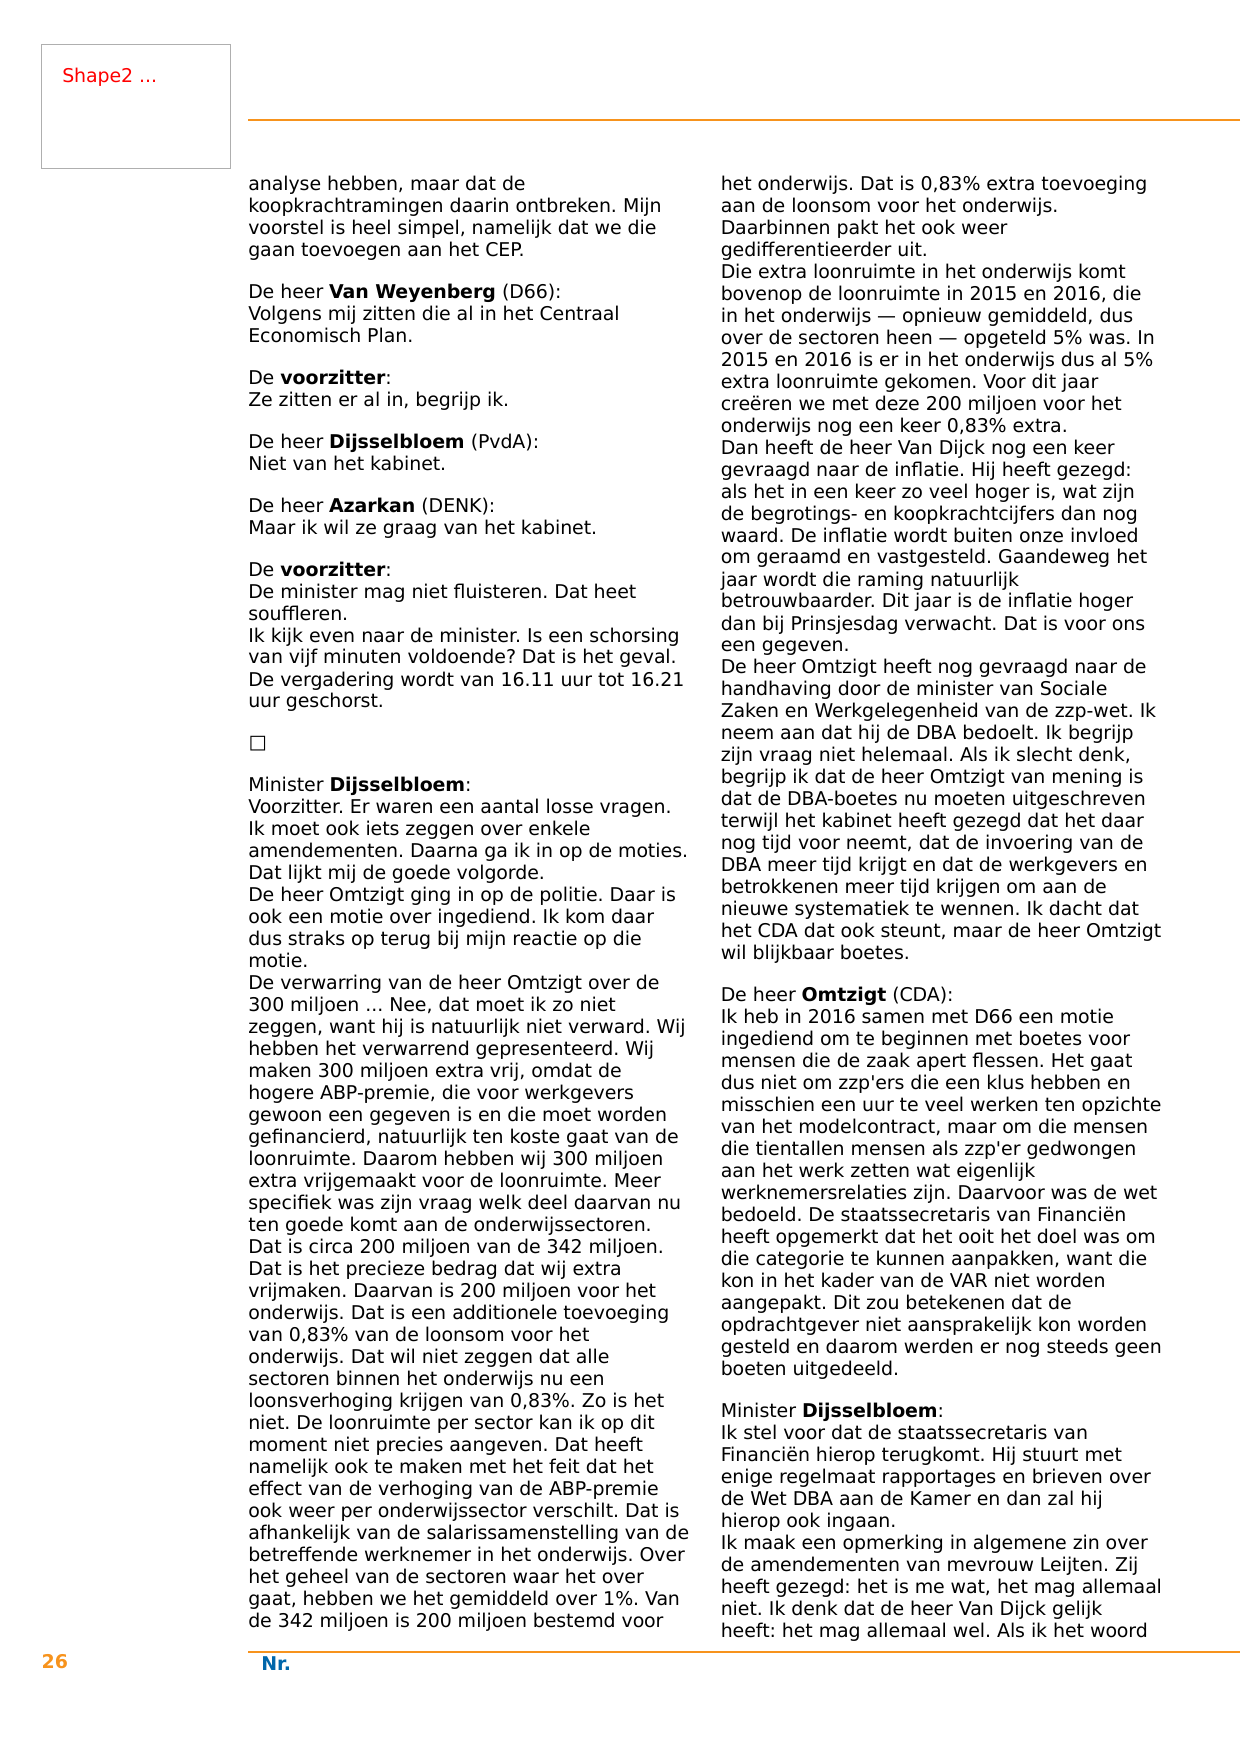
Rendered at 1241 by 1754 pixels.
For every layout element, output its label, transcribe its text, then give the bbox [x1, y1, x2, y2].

text De minister mag niet fluisteren. Dat heet souffleren. [248, 581, 691, 624]
text Voorzitter. Er waren een aantal losse vragen. Ik moet ook iets zeggen over enkele amendementen. Daarna ga ik in op de moties. Dat lijkt mij de goede volgorde. [248, 796, 691, 884]
text Minister Dijsselbloem: [248, 774, 691, 796]
text ⬜ [248, 732, 691, 754]
text Die extra loonruimte in het onderwijs komt bovenop de loonruimte in 2015 en 2016, die in het onderwijs — opnieuw gemiddeld, dus over de sectoren heen — opgeteld 5% was. In 2015 en 2016 is er in het onderwijs dus al 5% extra loonruimte gekomen. Voor dit jaar creëren we met deze 200 miljoen voor het onderwijs nog een keer 0,83% extra. [721, 261, 1163, 437]
text Ik maak een opmerking in algemene zin over de amendementen van mevrouw Leijten. Zij heeft gezegd: het is me wat, het mag allemaal niet. Ik denk dat de heer Van Dijck gelijk heeft: het mag allemaal wel. Als ik het woord [721, 1532, 1163, 1641]
text De heer Dijsselbloem (PvdA): [248, 431, 691, 453]
text De voorzitter: [248, 558, 691, 581]
text De heer Azarkan (DENK): [248, 494, 691, 517]
text Minister Dijsselbloem: [721, 1400, 1163, 1422]
text De heer Omtzigt heeft nog gevraagd naar de handhaving door de minister van Sociale Zaken en Werkgelegenheid van de zzp-wet. Ik neem aan dat hij de DBA bedoelt. Ik begrijp zijn vraag niet helemaal. Als ik slecht denk, begrijp ik dat de heer Omtzigt van mening is dat de DBA-boetes nu moeten uitgeschreven terwijl het kabinet heeft gezegd dat het daar nog tijd voor neemt, dat de invoering van de DBA meer tijd krijgt en dat de werkgevers en betrokkenen meer tijd krijgen om aan de nieuwe systematiek te wennen. Ik dacht dat het CDA dat ook steunt, maar de heer Omtzigt wil blijkbaar boetes. [721, 656, 1163, 964]
text analyse hebben, maar dat de koopkrachtramingen daarin ontbreken. Mijn voorstel is heel simpel, namelijk dat we die gaan toevoegen aan het CEP. [248, 173, 691, 261]
text het onderwijs. Dat is 0,83% extra toevoeging aan de loonsom voor het onderwijs. Daarbinnen pakt het ook weer gedifferentieerder uit. [721, 173, 1163, 261]
text Ik heb in 2016 samen met D66 een motie ingediend om te beginnen met boetes voor mensen die de zaak apert flessen. Het gaat dus niet om zzp'ers die een klus hebben en misschien een uur te veel werken ten opzichte van het modelcontract, maar om die mensen die tientallen mensen als zzp'er gedwongen aan het werk zetten wat eigenlijk werknemersrelaties zijn. Daarvoor was de wet bedoeld. De staatssecretaris van Financiën heeft opgemerkt dat het ooit het doel was om die categorie te kunnen aanpakken, want die kon in het kader van de VAR niet worden aangepakt. Dit zou betekenen dat de opdrachtgever niet aansprakelijk kon worden gesteld en daarom werden er nog steeds geen boeten uitgedeeld. [721, 1006, 1163, 1380]
text De verwarring van de heer Omtzigt over de 300 miljoen ... Nee, dat moet ik zo niet zeggen, want hij is natuurlijk niet verward. Wij hebben het verwarrend gepresenteerd. Wij maken 300 miljoen extra vrij, omdat de hogere ABP-premie, die voor werkgevers gewoon een gegeven is en die moet worden gefinancierd, natuurlijk ten koste gaat van de loonruimte. Daarom hebben wij 300 miljoen extra vrijgemaakt voor de loonruimte. Meer specifiek was zijn vraag welk deel daarvan nu ten goede komt aan de onderwijssectoren. Dat is circa 200 miljoen van de 342 miljoen. Dat is het precieze bedrag dat wij extra vrijmaken. Daarvan is 200 miljoen voor het onderwijs. Dat is een additionele toevoeging van 0,83% van de loonsom voor het onderwijs. Dat wil niet zeggen dat alle sectoren binnen het onderwijs nu een loonsverhoging krijgen van 0,83%. Zo is het niet. De loonruimte per sector kan ik op dit moment niet precies aangeven. Dat heeft namelijk ook te maken met het feit dat het effect van de verhoging van de ABP-premie ook weer per onderwijssector verschilt. Dat is afhankelijk van de salarissamenstelling van de betreffende werknemer in het onderwijs. Over het geheel van de sectoren waar het over gaat, hebben we het gemiddeld over 1%. Van de 342 miljoen is 200 miljoen bestemd voor [248, 972, 691, 1632]
text Volgens mij zitten die al in het Centraal Economisch Plan. [248, 303, 691, 347]
text Niet van het kabinet. [248, 453, 691, 474]
text De heer Van Weyenberg (D66): [248, 281, 691, 303]
text Dan heeft de heer Van Dijck nog een keer gevraagd naar de inflatie. Hij heeft gezegd: als het in een keer zo veel hoger is, wat zijn de begrotings- en koopkrachtcijfers dan nog waard. De inflatie wordt buiten onze invloed om geraamd en vastgesteld. Gaandeweg het jaar wordt die raming natuurlijk betrouwbaarder. Dit jaar is de inflatie hoger dan bij Prinsjesdag verwacht. Dat is voor ons een gegeven. [721, 437, 1163, 656]
text De heer Omtzigt (CDA): [721, 984, 1163, 1006]
text De voorzitter: [248, 367, 691, 389]
text Ze zitten er al in, begrijp ik. [248, 389, 691, 411]
text De vergadering wordt van 16.11 uur tot 16.21 uur geschorst. [248, 668, 691, 712]
text Ik kijk even naar de minister. Is een schorsing van vijf minuten voldoende? Dat is het geval. [248, 624, 691, 668]
text Ik stel voor dat de staatssecretaris van Financiën hierop terugkomt. Hij stuurt met enige regelmaat rapportages en brieven over de Wet DBA aan de Kamer en dan zal hij hierop ook ingaan. [721, 1422, 1163, 1532]
text De heer Omtzigt ging in op de politie. Daar is ook een motie over ingediend. Ik kom daar dus straks op terug bij mijn reactie op die motie. [248, 884, 691, 972]
text Maar ik wil ze graag van het kabinet. [248, 517, 691, 538]
